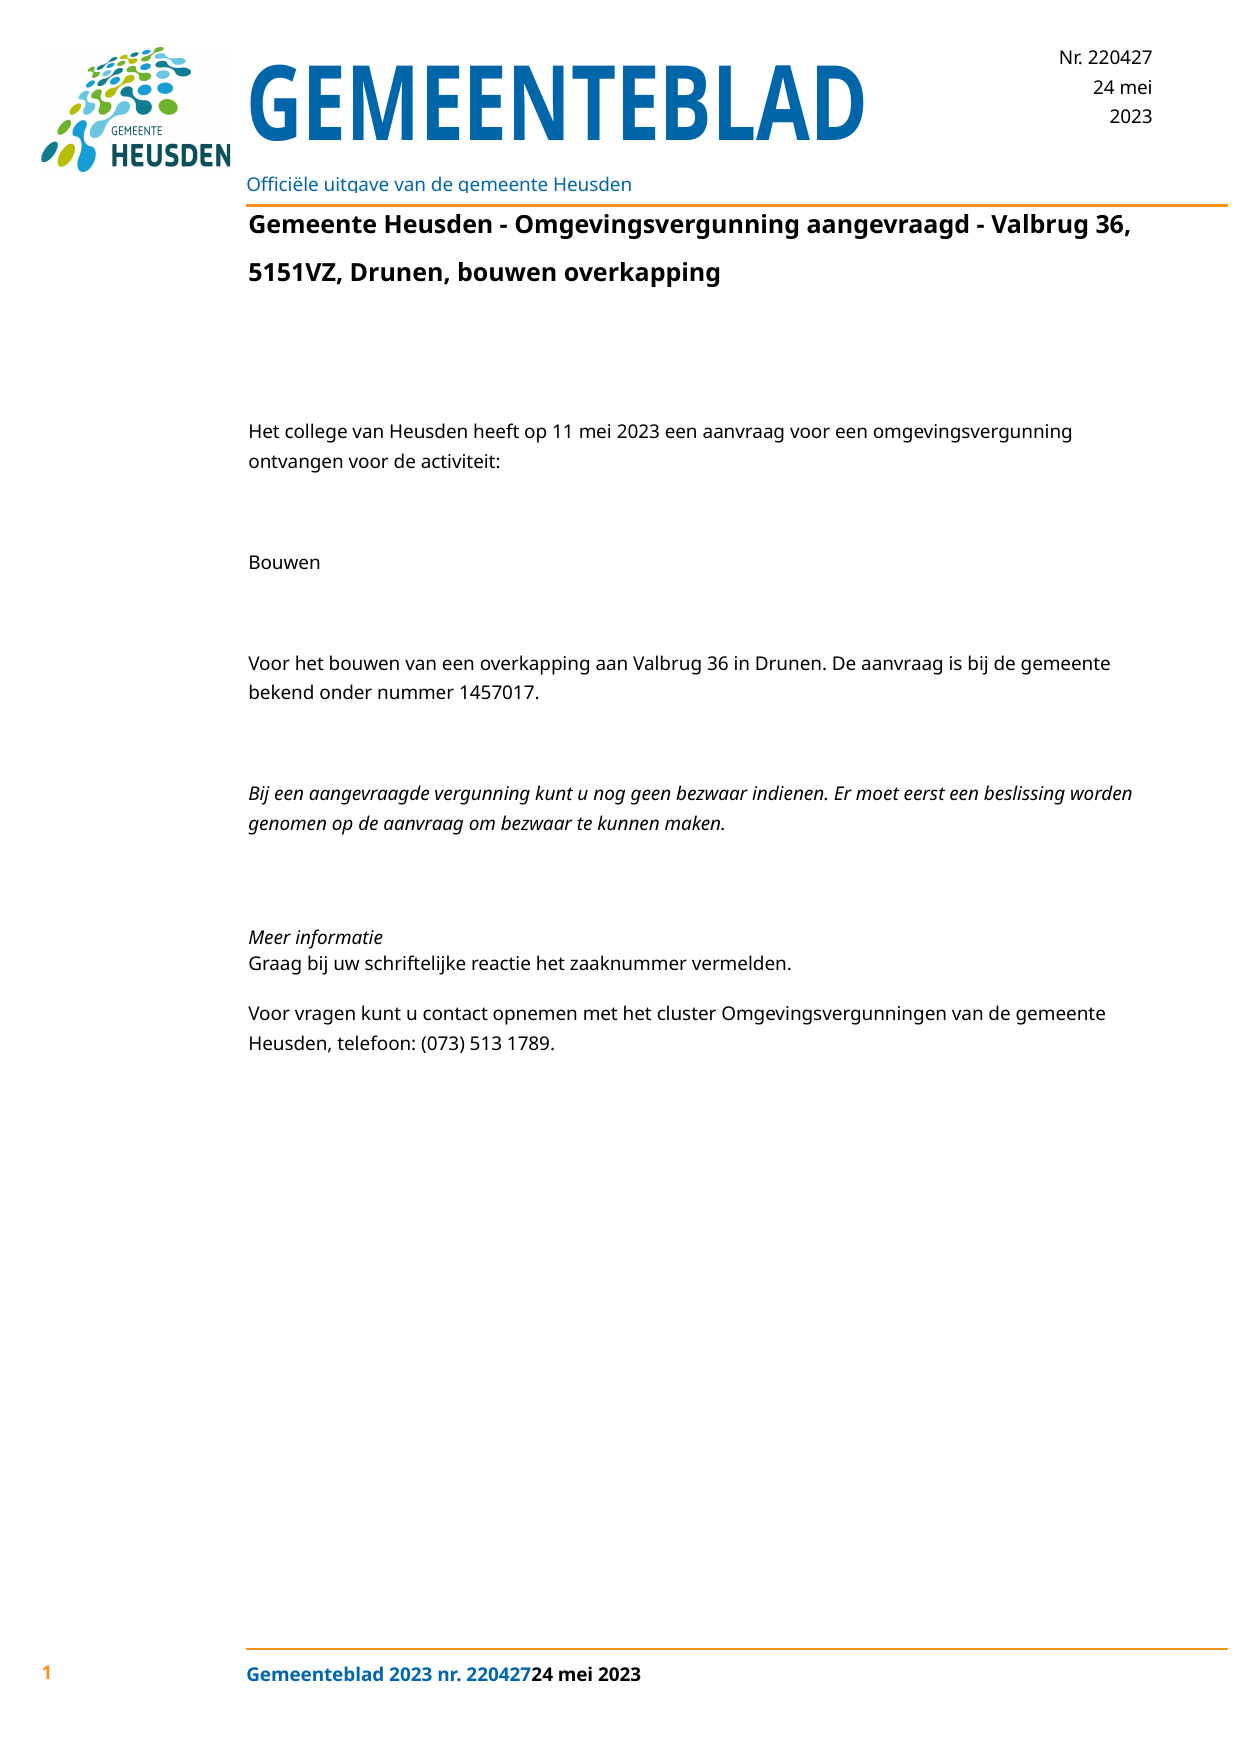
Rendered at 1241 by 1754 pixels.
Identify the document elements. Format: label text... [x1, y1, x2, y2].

text Meer informatie [248, 924, 1152, 950]
text Graag bij uw schriftelijke reactie het zaaknummer vermelden. [248, 950, 1152, 976]
text Voor vragen kunt u contact opnemen met het cluster Omgevingsvergunningen van de gemeente Heusden, telefoon: (073) 513 1789. [248, 1001, 1152, 1056]
picture [41, 47, 231, 172]
text Bouwen [248, 549, 1152, 575]
text Het college van Heusden heeft op 11 mei 2023 een aanvraag voor een omgevingsvergunning ontvangen voor de activiteit: [248, 419, 1152, 474]
text Bij een aangevraagde vergunning kunt u nog geen bezwaar indienen. Er moet eerst een beslissing worden genomen op de aanvraag om bezwaar te kunnen maken. [248, 780, 1152, 836]
text Gemeente Heusden - Omgevingsvergunning aangevraagd - Valbrug 36, 5151VZ, Drunen, bouwen overkapping [248, 207, 1152, 288]
text Voor het bouwen van een overkapping aan Valbrug 36 in Drunen. De aanvraag is bij de gemeente bekend onder nummer 1457017. [248, 650, 1152, 705]
